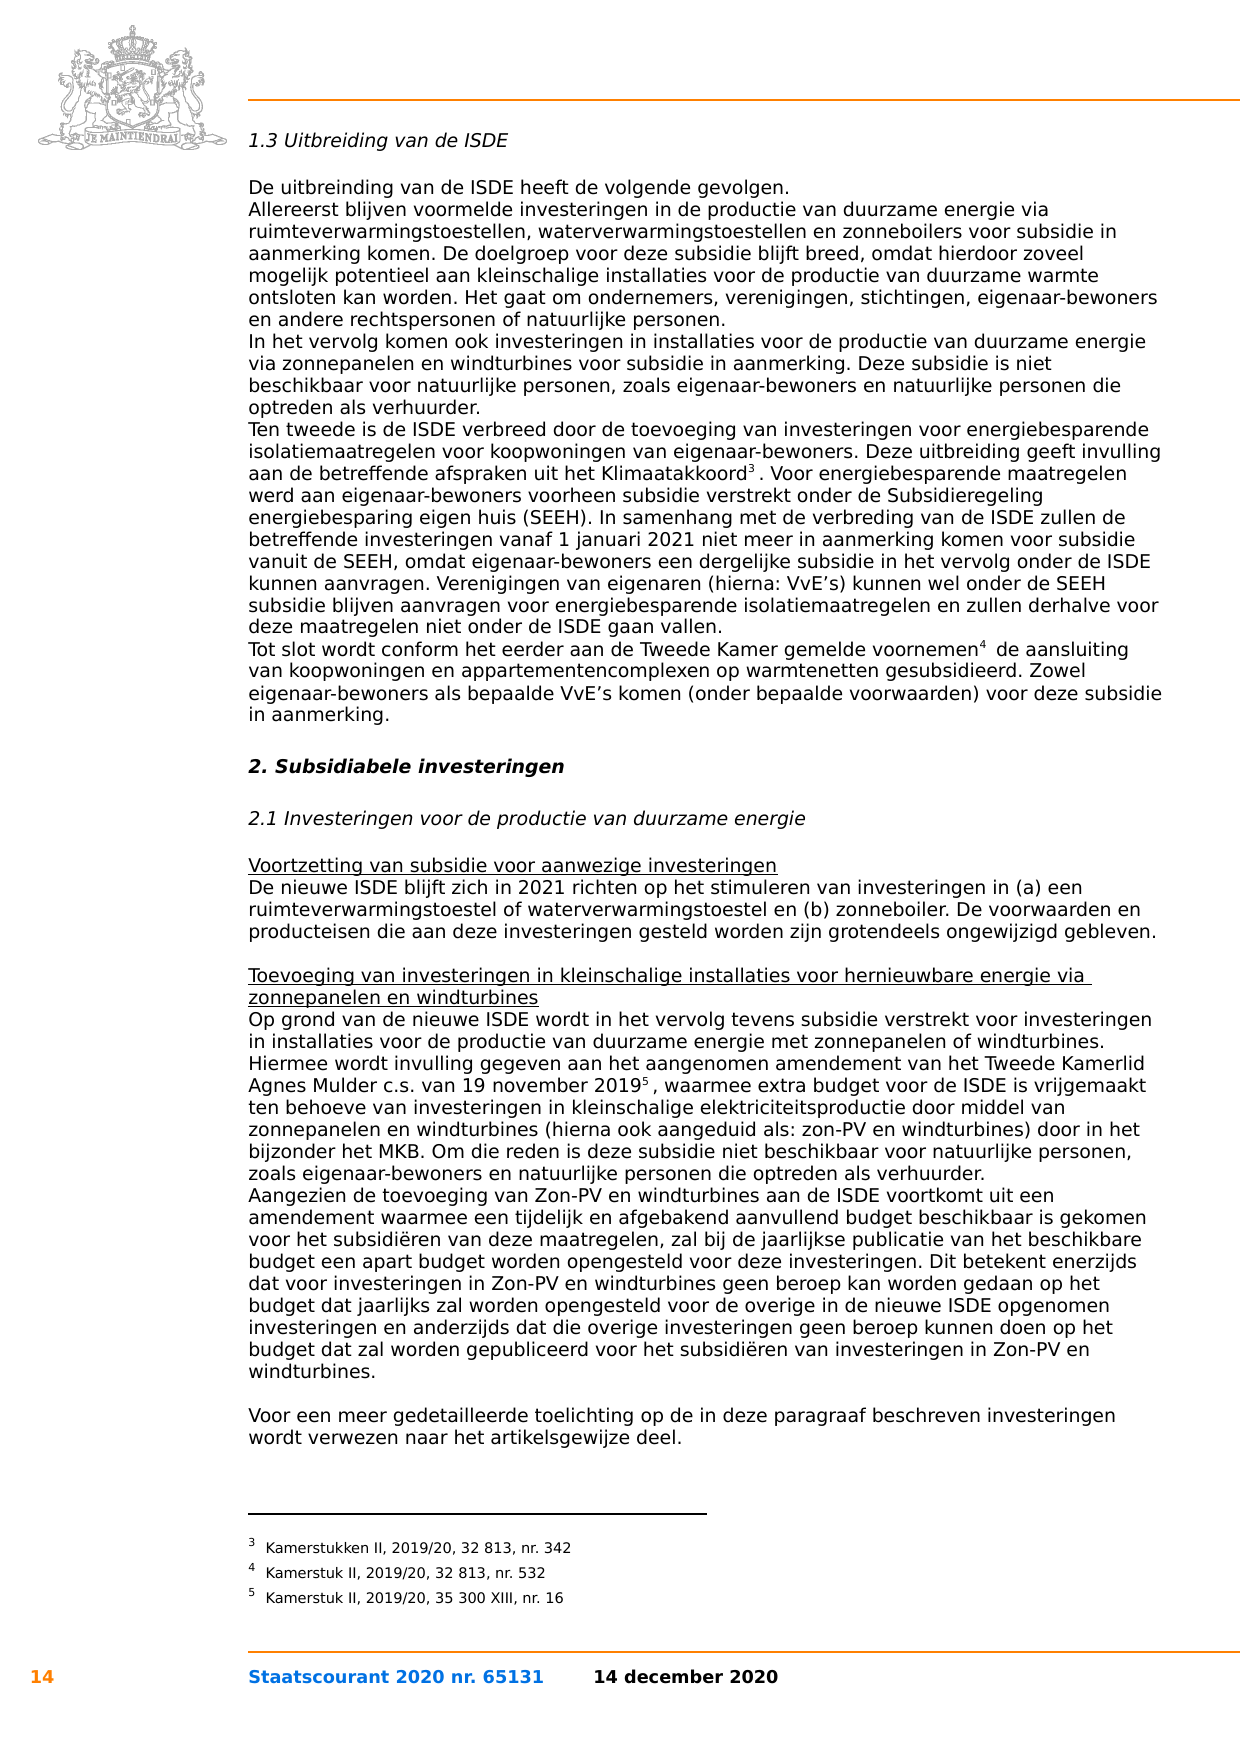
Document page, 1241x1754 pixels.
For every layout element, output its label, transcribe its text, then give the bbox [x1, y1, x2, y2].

subtitle 2.1 Investeringen voor de productie van duurzame energie [248, 808, 1163, 830]
text Op grond van de nieuwe ISDE wordt in het vervolg tevens subsidie verstrekt voor investeringen in installaties voor de productie van duurzame energie met zonnepanelen of windturbines. Hiermee wordt invulling gegeven aan het aangenomen amendement van het Tweede Kamerlid Agnes Mulder c.s. van 19 november 2019, waarmee extra budget voor de ISDE is vrijgemaakt ten behoeve van investeringen in kleinschalige elektriciteitsproductie door middel van zonnepanelen en windturbines (hierna ook aangeduid als: zon-PV en windturbines) door in het bijzonder het MKB. Om die reden is deze subsidie niet beschikbaar voor natuurlijke personen, zoals eigenaar-bewoners en natuurlijke personen die optreden als verhuurder. [248, 1009, 1163, 1185]
text Ten tweede is de ISDE verbreed door de toevoeging van investeringen voor energiebesparende isolatiemaatregelen voor koopwoningen van eigenaar-bewoners. Deze uitbreiding geeft invulling aan de betreffende afspraken uit het Klimaatakkoord. Voor energiebesparende maatregelen werd aan eigenaar-bewoners voorheen subsidie verstrekt onder de Subsidieregeling energiebesparing eigen huis (SEEH). In samenhang met de verbreding van de ISDE zullen de betreffende investeringen vanaf 1 januari 2021 niet meer in aanmerking komen voor subsidie vanuit de SEEH, omdat eigenaar-bewoners een dergelijke subsidie in het vervolg onder de ISDE kunnen aanvragen. Verenigingen van eigenaren (hierna: VvE’s) kunnen wel onder de SEEH subsidie blijven aanvragen voor energiebesparende isolatiemaatregelen en zullen derhalve voor deze maatregelen niet onder de ISDE gaan vallen. [248, 419, 1163, 638]
text De uitbreinding van de ISDE heeft de volgende gevolgen. [248, 177, 1163, 199]
text Kamerstuk II, 2019/20, 32 813, nr. 532 [248, 1561, 1163, 1583]
subtitle 2. Subsidiabele investeringen [248, 756, 1163, 778]
text Kamerstukken II, 2019/20, 32 813, nr. 342 [248, 1536, 1163, 1558]
text Tot slot wordt conform het eerder aan de Tweede Kamer gemelde voornemen de aansluiting van koopwoningen en appartementencomplexen op warmtenetten gesubsidieerd. Zowel eigenaar-bewoners als bepaalde VvE’s komen (onder bepaalde voorwaarden) voor deze subsidie in aanmerking. [248, 638, 1163, 726]
text Aangezien de toevoeging van Zon-PV en windturbines aan de ISDE voortkomt uit een amendement waarmee een tijdelijk en afgebakend aanvullend budget beschikbaar is gekomen voor het subsidiëren van deze maatregelen, zal bij de jaarlijkse publicatie van het beschikbare budget een apart budget worden opengesteld voor deze investeringen. Dit betekent enerzijds dat voor investeringen in Zon-PV en windturbines geen beroep kan worden gedaan op het budget dat jaarlijks zal worden opengesteld voor de overige in de nieuwe ISDE opgenomen investeringen en anderzijds dat die overige investeringen geen beroep kunnen doen op het budget dat zal worden gepubliceerd voor het subsidiëren van investeringen in Zon-PV en windturbines. [248, 1185, 1163, 1383]
text Voor een meer gedetailleerde toelichting op de in deze paragraaf beschreven investeringen wordt verwezen naar het artikelsgewijze deel. [248, 1404, 1163, 1448]
picture [38, 25, 227, 150]
text Voortzetting van subsidie voor aanwezige investeringen [248, 855, 1163, 877]
subtitle 1.3 Uitbreiding van de ISDE [248, 130, 1163, 152]
text De nieuwe ISDE blijft zich in 2021 richten op het stimuleren van investeringen in (a) een ruimteverwarmingstoestel of waterverwarmingstoestel en (b) zonneboiler. De voorwaarden en producteisen die aan deze investeringen gesteld worden zijn grotendeels ongewijzigd gebleven. [248, 877, 1163, 943]
text In het vervolg komen ook investeringen in installaties voor de productie van duurzame energie via zonnepanelen en windturbines voor subsidie in aanmerking. Deze subsidie is niet beschikbaar voor natuurlijke personen, zoals eigenaar-bewoners en natuurlijke personen die optreden als verhuurder. [248, 331, 1163, 419]
text Kamerstuk II, 2019/20, 35 300 XIII, nr. 16 [248, 1586, 1163, 1608]
text Allereerst blijven voormelde investeringen in de productie van duurzame energie via ruimteverwarmingstoestellen, waterverwarmingstoestellen en zonneboilers voor subsidie in aanmerking komen. De doelgroep voor deze subsidie blijft breed, omdat hierdoor zoveel mogelijk potentieel aan kleinschalige installaties voor de productie van duurzame warmte ontsloten kan worden. Het gaat om ondernemers, verenigingen, stichtingen, eigenaar-bewoners en andere rechtspersonen of natuurlijke personen. [248, 199, 1163, 331]
text Toevoeging van investeringen in kleinschalige installaties voor hernieuwbare energie via zonnepanelen en windturbines [248, 965, 1163, 1009]
